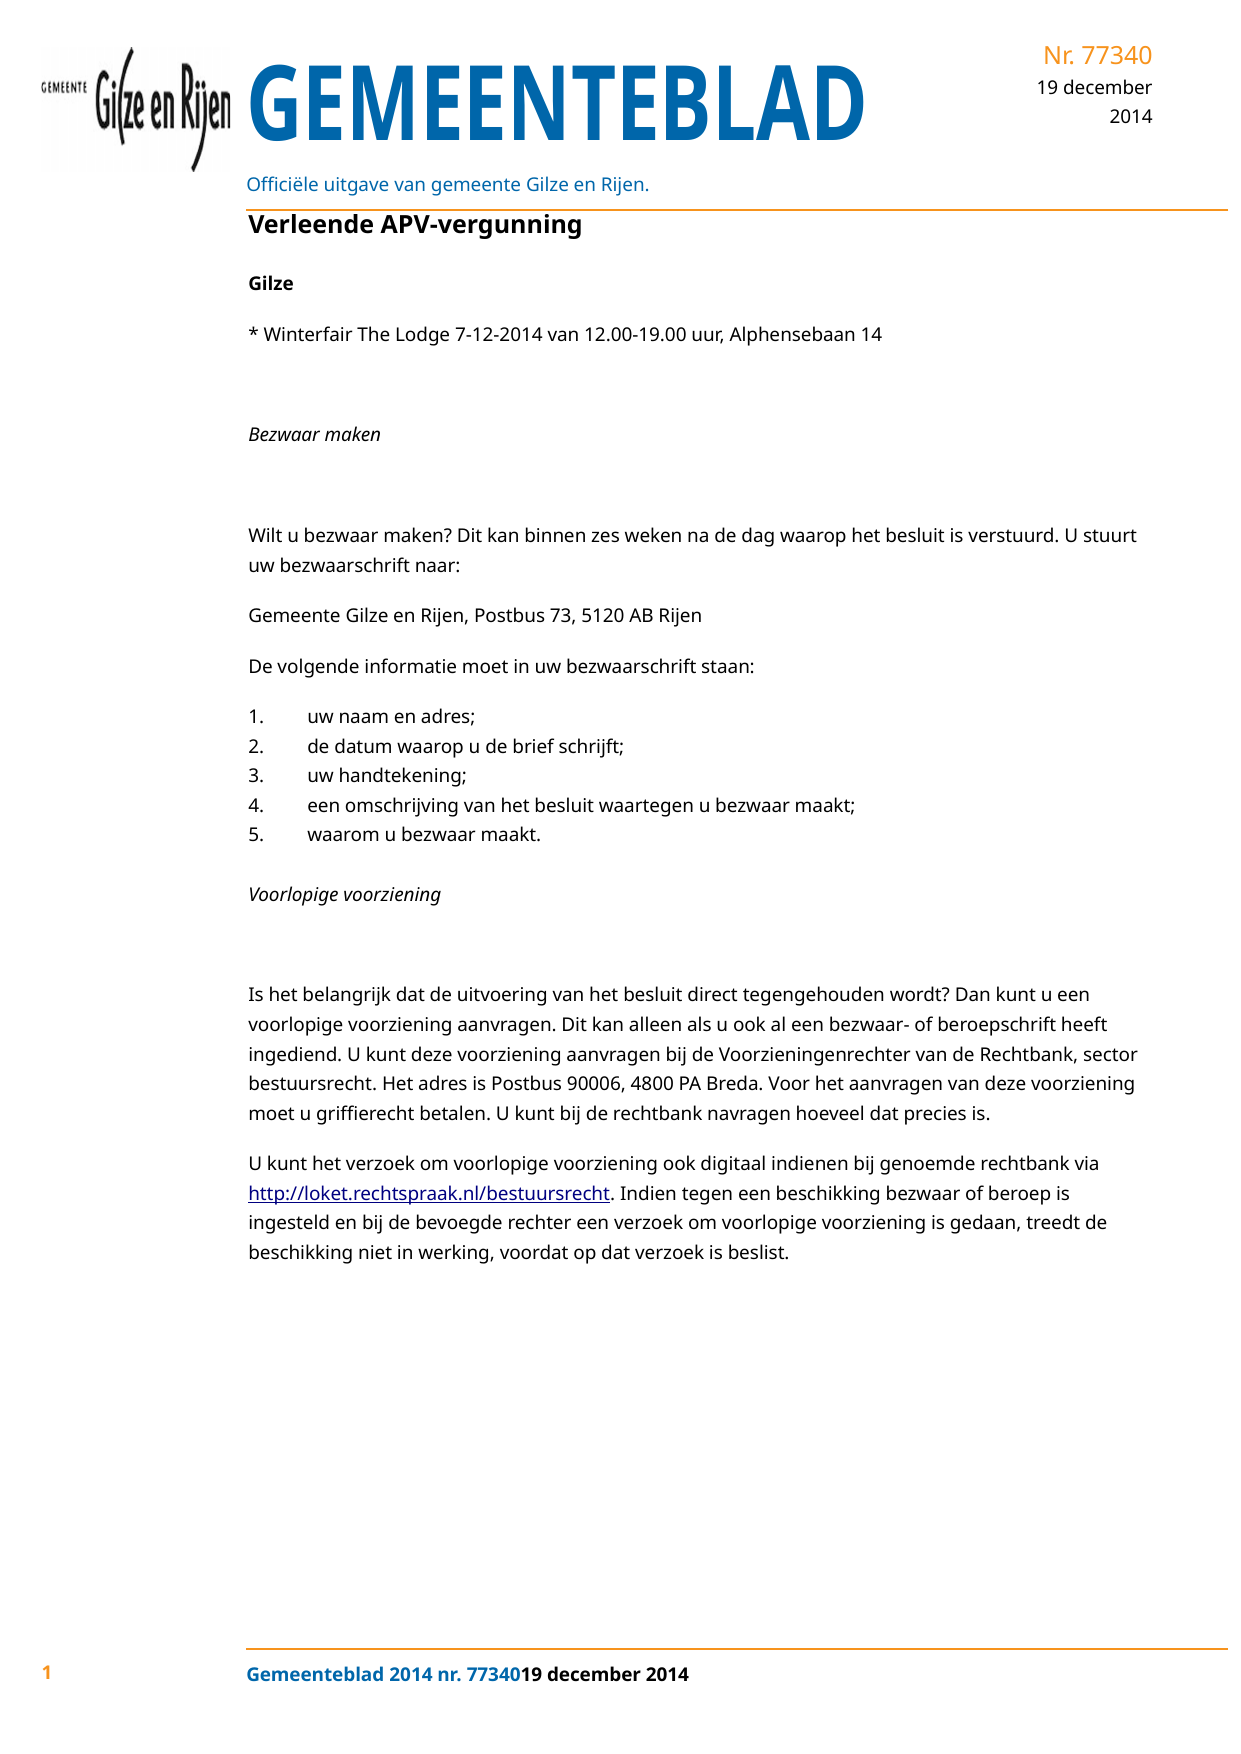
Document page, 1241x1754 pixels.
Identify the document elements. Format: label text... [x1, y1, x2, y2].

text Voorlopige voorziening [248, 881, 1152, 906]
text De volgende informatie moet in uw bezwaarschrift staan: [248, 653, 1152, 678]
text * Winterfair The Lodge 7-12-2014 van 12.00-19.00 uur, Alphensebaan 14 [248, 321, 1152, 346]
text Verleende APV-vergunning [248, 211, 1152, 241]
picture [41, 47, 231, 172]
list waarom u bezwaar maakt. [248, 822, 1152, 847]
text Gilze [248, 270, 1152, 296]
text U kunt het verzoek om voorlopige voorziening ook digitaal indienen bij genoemde rechtbank via http://loket.rechtspraak.nl/bestuursrecht. Indien tegen een beschikking bezwaar of beroep is ingesteld en bij de bevoegde rechter een verzoek om voorlopige voorziening is gedaan, treedt de beschikking niet in werking, voordat op dat verzoek is beslist. [248, 1150, 1152, 1265]
list de datum waarop u de brief schrijft; [248, 733, 1152, 758]
list een omschrijving van het besluit waartegen u bezwaar maakt; [248, 792, 1152, 818]
text Is het belangrijk dat de uitvoering van het besluit direct tegengehouden wordt? Dan kunt u een voorlopige voorziening aanvragen. Dit kan alleen als u ook al een bezwaar- of beroepschrift heeft ingediend. U kunt deze voorziening aanvragen bij de Voorzieningenrechter van de Rechtbank, sector bestuursrecht. Het adres is Postbus 90006, 4800 PA Breda. Voor het aanvragen van deze voorziening moet u griffierecht betalen. U kunt bij de rechtbank navragen hoeveel dat precies is. [248, 982, 1152, 1126]
text Gemeente Gilze en Rijen, Postbus 73, 5120 AB Rijen [248, 602, 1152, 628]
text Bezwaar maken [248, 422, 1152, 447]
text Wilt u bezwaar maken? Dit kan binnen zes weken na de dag waarop het besluit is verstuurd. U stuurt uw bezwaarschrift naar: [248, 522, 1152, 578]
list uw naam en adres; [248, 703, 1152, 729]
list uw handtekening; [248, 762, 1152, 788]
